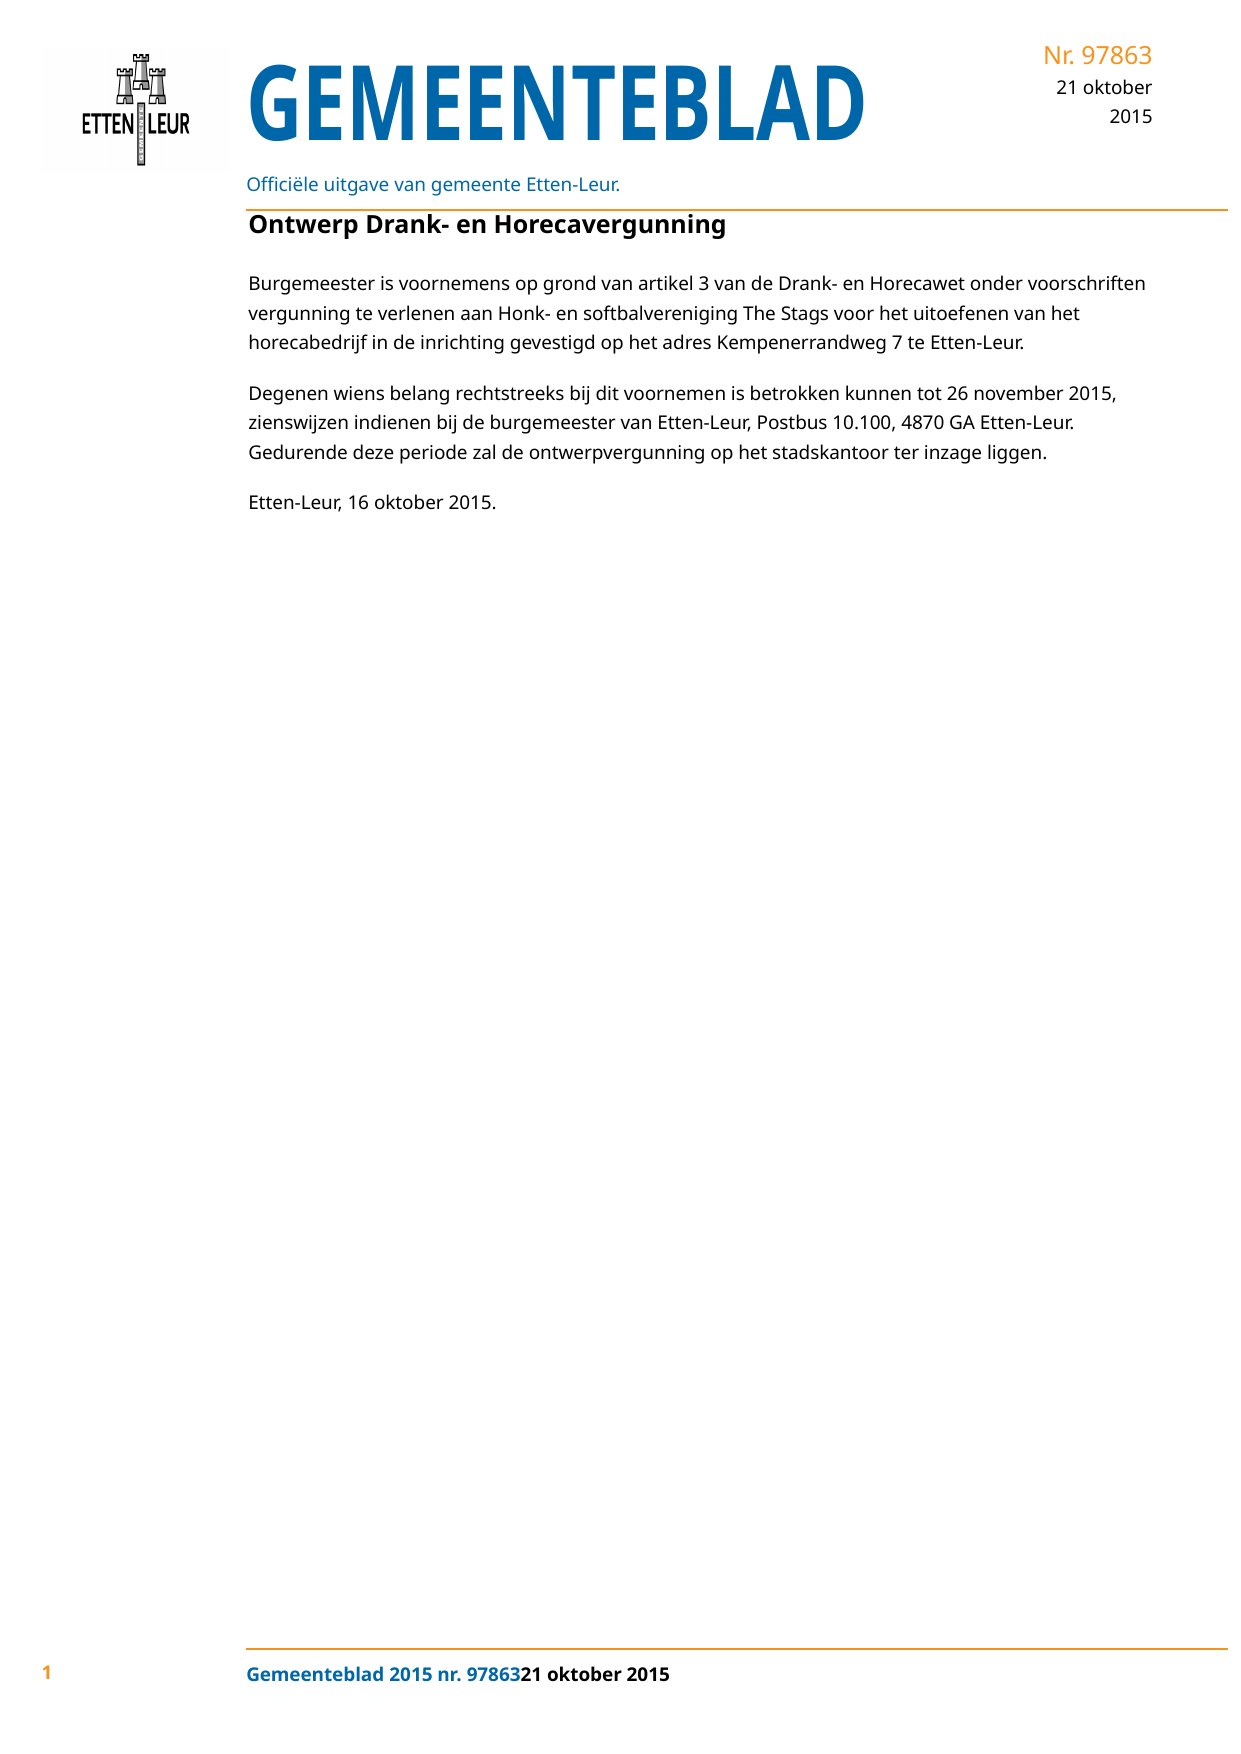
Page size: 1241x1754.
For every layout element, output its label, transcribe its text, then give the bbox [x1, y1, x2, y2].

text Burgemeester is voornemens op grond van artikel 3 van de Drank- en Horecawet onder voorschriften vergunning te verlenen aan Honk- en softbalvereniging The Stags voor het uitoefenen van het horecabedrijf in de inrichting gevestigd op het adres Kempenerrandweg 7 te Etten-Leur. [248, 270, 1152, 355]
picture [41, 47, 231, 172]
text Etten-Leur, 16 oktober 2015. [248, 489, 1152, 515]
text Degenen wiens belang rechtstreeks bij dit voornemen is betrokken kunnen tot 26 november 2015, zienswijzen indienen bij de burgemeester van Etten-Leur, Postbus 10.100, 4870 GA Etten-Leur. Gedurende deze periode zal de ontwerpvergunning op het stadskantoor ter inzage liggen. [248, 380, 1152, 465]
text Ontwerp Drank- en Horecavergunning [248, 211, 1152, 241]
